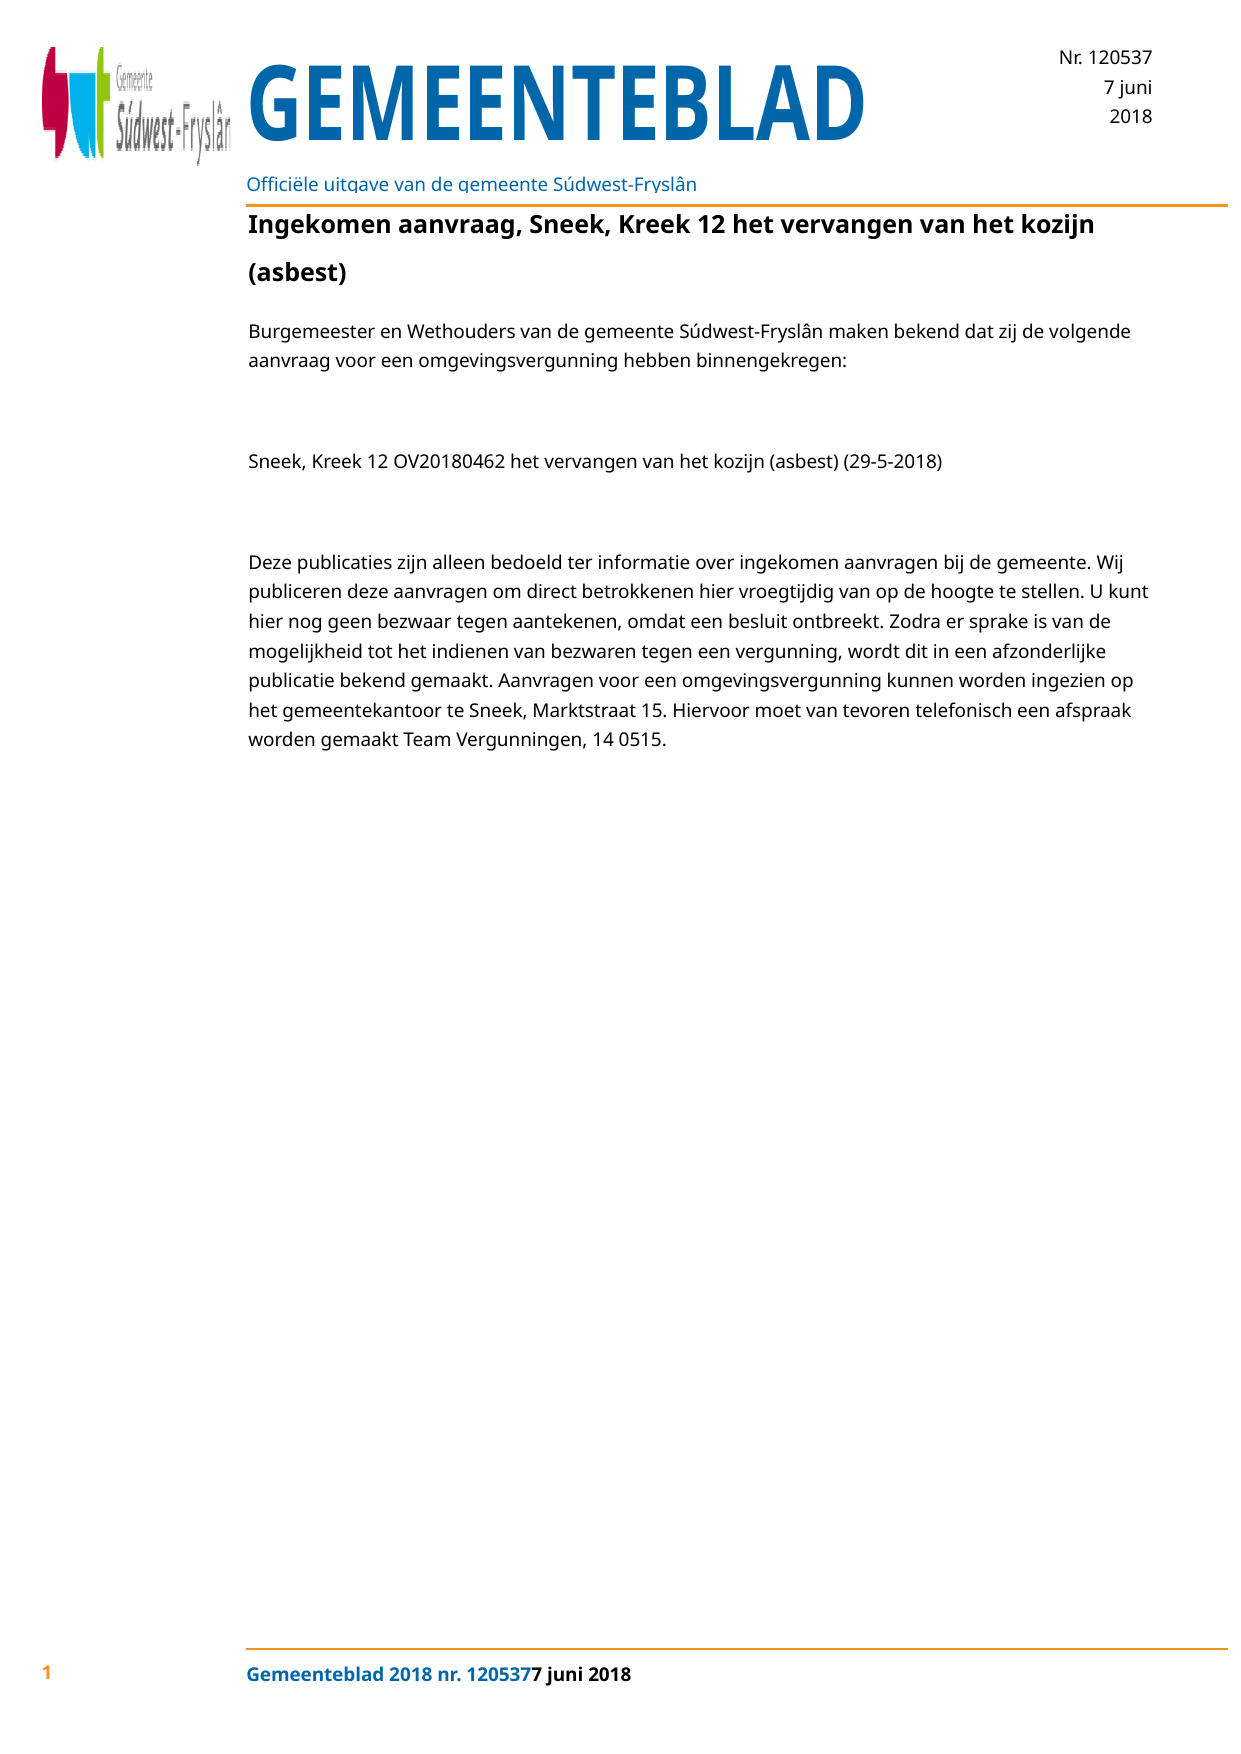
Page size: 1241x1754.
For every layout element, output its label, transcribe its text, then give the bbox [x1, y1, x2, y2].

text Burgemeester en Wethouders van de gemeente Súdwest-Fryslân maken bekend dat zij de volgende aanvraag voor een omgevingsvergunning hebben binnengekregen: [248, 318, 1152, 373]
text Deze publicaties zijn alleen bedoeld ter informatie over ingekomen aanvragen bij de gemeente. Wij publiceren deze aanvragen om direct betrokkenen hier vroegtijdig van op de hoogte te stellen. U kunt hier nog geen bezwaar tegen aantekenen, omdat een besluit ontbreekt. Zodra er sprake is van de mogelijkheid tot het indienen van bezwaren tegen een vergunning, wordt dit in een afzonderlijke publicatie bekend gemaakt. Aanvragen voor een omgevingsvergunning kunnen worden ingezien op het gemeentekantoor te Sneek, Marktstraat 15. Hiervoor moet van tevoren telefonisch een afspraak worden gemaakt Team Vergunningen, 14 0515. [248, 549, 1152, 752]
text Sneek, Kreek 12 OV20180462 het vervangen van het kozijn (asbest) (29-5-2018) [248, 448, 1152, 474]
picture [41, 47, 231, 172]
text Ingekomen aanvraag, Sneek, Kreek 12 het vervangen van het kozijn (asbest) [248, 207, 1152, 288]
